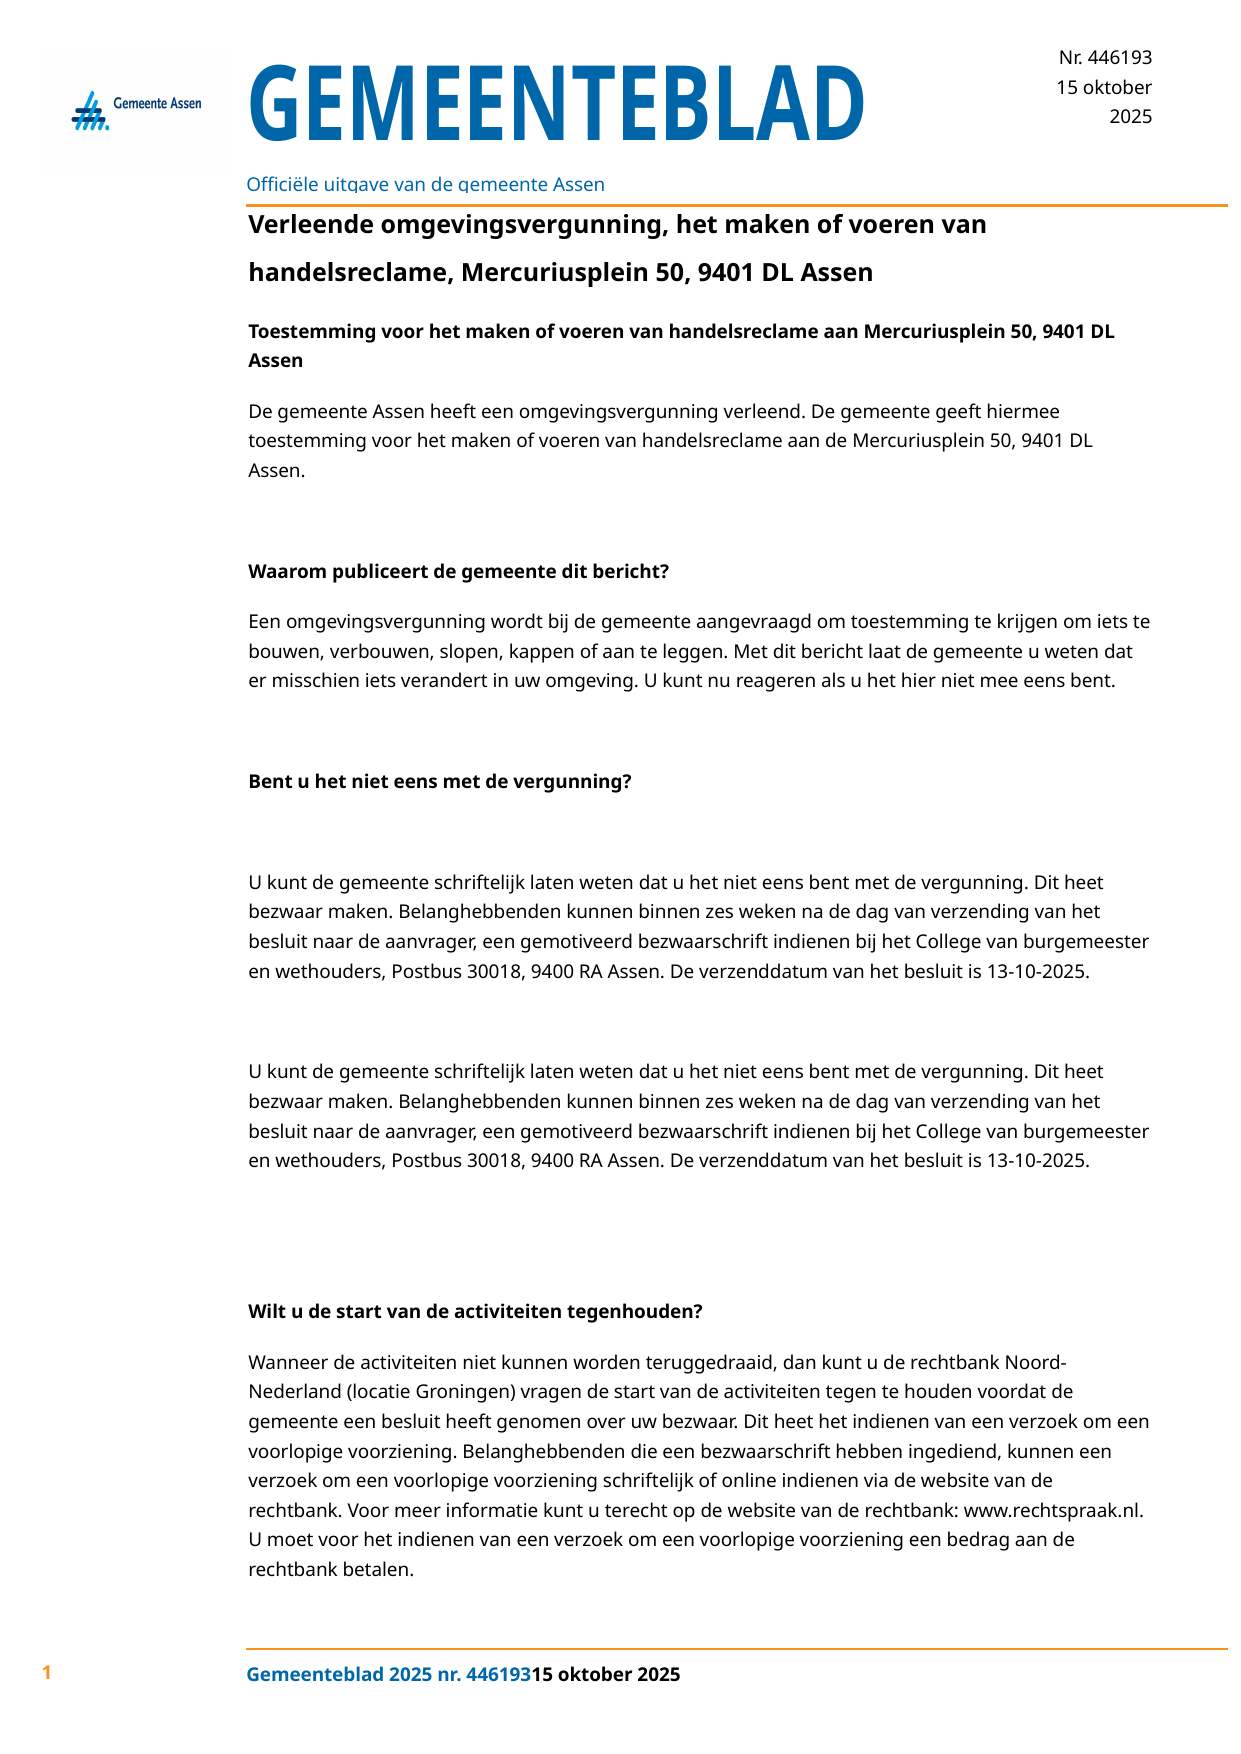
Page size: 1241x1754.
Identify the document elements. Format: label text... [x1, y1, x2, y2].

text U kunt de gemeente schriftelijk laten weten dat u het niet eens bent met de vergunning. Dit heet bezwaar maken. Belanghebbenden kunnen binnen zes weken na de dag van verzending van het besluit naar de aanvrager, een gemotiveerd bezwaarschrift indienen bij het College van burgemeester en wethouders, Postbus 30018, 9400 RA Assen. De verzenddatum van het besluit is 13-10-2025. [248, 1059, 1152, 1173]
text U kunt de gemeente schriftelijk laten weten dat u het niet eens bent met de vergunning. Dit heet bezwaar maken. Belanghebbenden kunnen binnen zes weken na de dag van verzending van het besluit naar de aanvrager, een gemotiveerd bezwaarschrift indienen bij het College van burgemeester en wethouders, Postbus 30018, 9400 RA Assen. De verzenddatum van het besluit is 13-10-2025. [248, 869, 1152, 984]
text Wilt u de start van de activiteiten tegenhouden? [248, 1299, 1152, 1324]
text Verleende omgevingsvergunning, het maken of voeren van handelsreclame, Mercuriusplein 50, 9401 DL Assen [248, 207, 1152, 288]
text Toestemming voor het maken of voeren van handelsreclame aan Mercuriusplein 50, 9401 DL Assen [248, 318, 1152, 373]
text Bent u het niet eens met de vergunning? [248, 768, 1152, 794]
text Waarom publiceert de gemeente dit bericht? [248, 558, 1152, 584]
text Een omgevingsvergunning wordt bij de gemeente aangevraagd om toestemming te krijgen om iets te bouwen, verbouwen, slopen, kappen of aan te leggen. Met dit bericht laat de gemeente u weten dat er misschien iets verandert in uw omgeving. U kunt nu reageren als u het hier niet mee eens bent. [248, 608, 1152, 693]
picture [41, 47, 231, 172]
text Wanneer de activiteiten niet kunnen worden teruggedraaid, dan kunt u de rechtbank Noord-Nederland (locatie Groningen) vragen de start van de activiteiten tegen te houden voordat de gemeente een besluit heeft genomen over uw bezwaar. Dit heet het indienen van een verzoek om een voorlopige voorziening. Belanghebbenden die een bezwaarschrift hebben ingediend, kunnen een verzoek om een voorlopige voorziening schriftelijk of online indienen via de website van de rechtbank. Voor meer informatie kunt u terecht op de website van de rechtbank: www.rechtspraak.nl. U moet voor het indienen van een verzoek om een voorlopige voorziening een bedrag aan de rechtbank betalen. [248, 1349, 1152, 1582]
text De gemeente Assen heeft een omgevingsvergunning verleend. De gemeente geeft hiermee toestemming voor het maken of voeren van handelsreclame aan de Mercuriusplein 50, 9401 DL Assen. [248, 398, 1152, 483]
